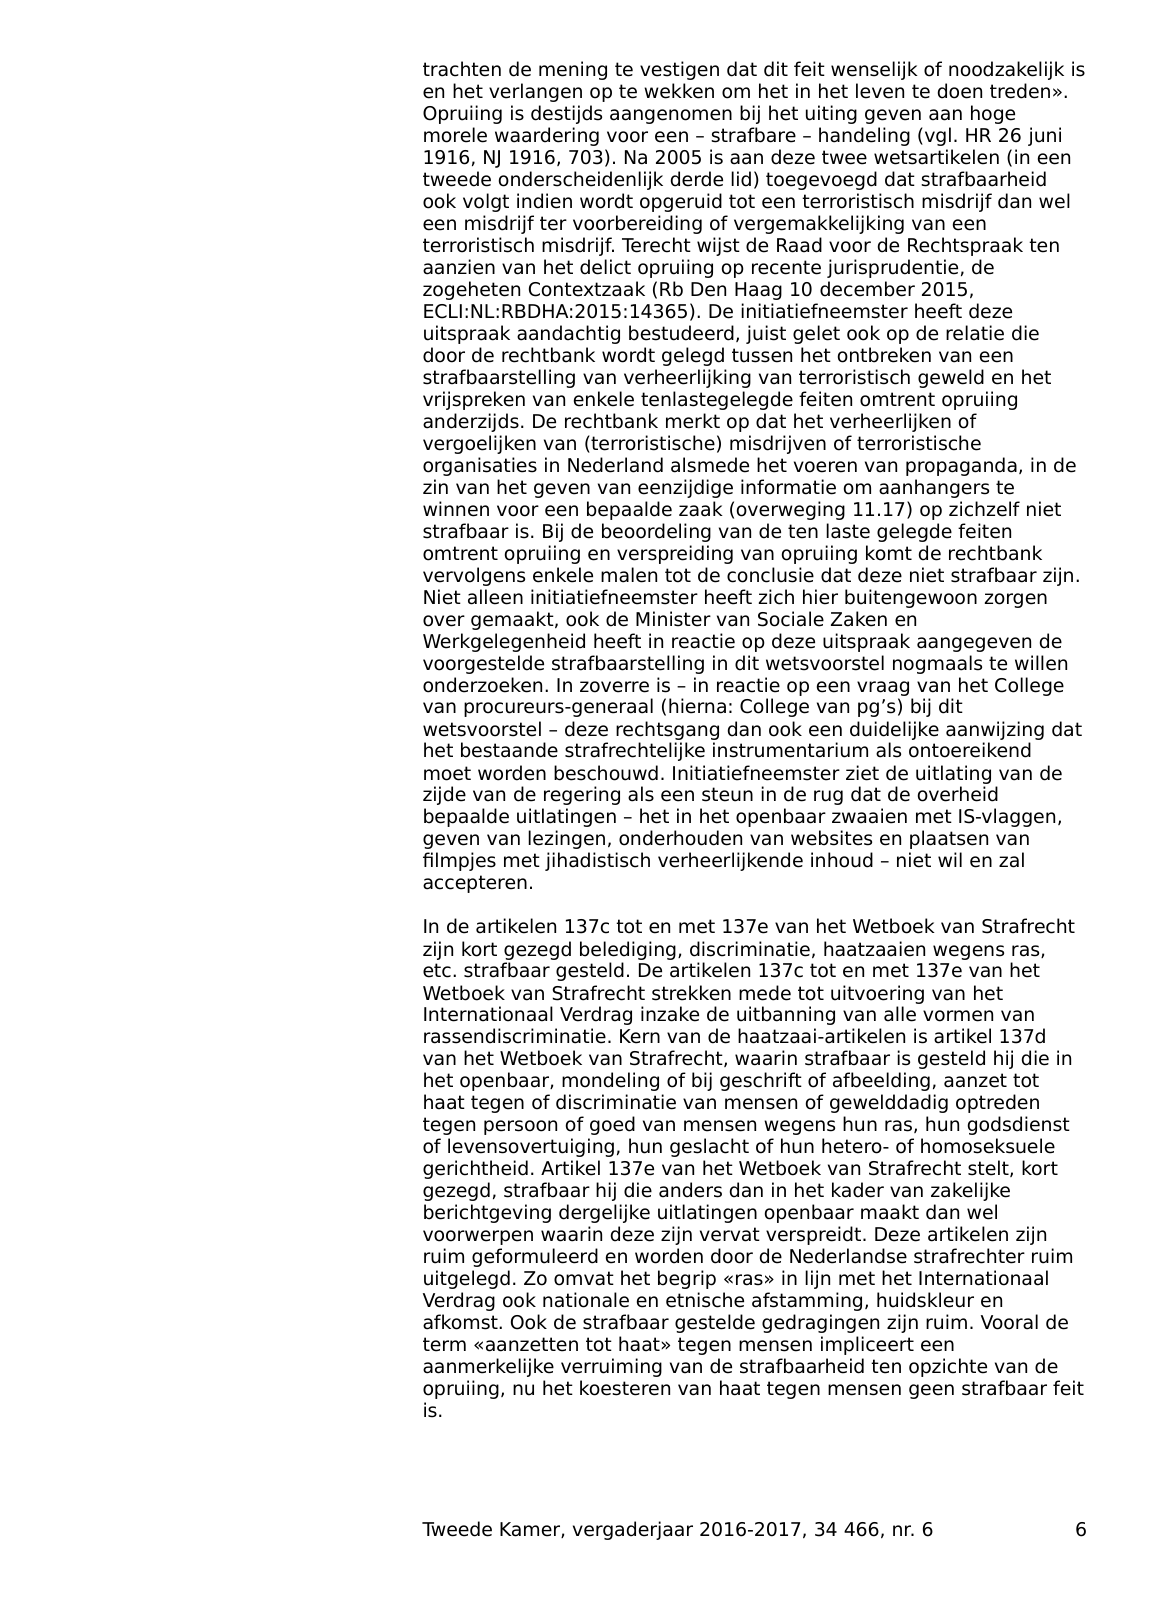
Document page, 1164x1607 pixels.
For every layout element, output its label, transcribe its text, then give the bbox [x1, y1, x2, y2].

text trachten de mening te vestigen dat dit feit wenselijk of noodzakelijk is en het verlangen op te wekken om het in het leven te doen treden». Opruiing is destijds aangenomen bij het uiting geven aan hoge morele waardering voor een – strafbare – handeling (vgl. HR 26 juni 1916, NJ 1916, 703). Na 2005 is aan deze twee wetsartikelen (in een tweede onderscheidenlijk derde lid) toegevoegd dat strafbaarheid ook volgt indien wordt opgeruid tot een terroristisch misdrijf dan wel een misdrijf ter voorbereiding of vergemakkelijking van een terroristisch misdrijf. Terecht wijst de Raad voor de Rechtspraak ten aanzien van het delict opruiing op recente jurisprudentie, de zogeheten Contextzaak (Rb Den Haag 10 december 2015, ECLI:NL:RBDHA:2015:14365). De initiatiefneemster heeft deze uitspraak aandachtig bestudeerd, juist gelet ook op de relatie die door de rechtbank wordt gelegd tussen het ontbreken van een strafbaarstelling van verheerlijking van terroristisch geweld en het vrijspreken van enkele tenlastegelegde feiten omtrent opruiing anderzijds. De rechtbank merkt op dat het verheerlijken of vergoelijken van (terroristische) misdrijven of terroristische organisaties in Nederland alsmede het voeren van propaganda, in de zin van het geven van eenzijdige informatie om aanhangers te winnen voor een bepaalde zaak (overweging 11.17) op zichzelf niet strafbaar is. Bij de beoordeling van de ten laste gelegde feiten omtrent opruiing en verspreiding van opruiing komt de rechtbank vervolgens enkele malen tot de conclusie dat deze niet strafbaar zijn. Niet alleen initiatiefneemster heeft zich hier buitengewoon zorgen over gemaakt, ook de Minister van Sociale Zaken en Werkgelegenheid heeft in reactie op deze uitspraak aangegeven de voorgestelde strafbaarstelling in dit wetsvoorstel nogmaals te willen onderzoeken. In zoverre is – in reactie op een vraag van het College van procureurs-generaal (hierna: College van pg’s) bij dit wetsvoorstel – deze rechtsgang dan ook een duidelijke aanwijzing dat het bestaande strafrechtelijke instrumentarium als ontoereikend moet worden beschouwd. Initiatiefneemster ziet de uitlating van de zijde van de regering als een steun in de rug dat de overheid bepaalde uitlatingen – het in het openbaar zwaaien met IS-vlaggen, geven van lezingen, onderhouden van websites en plaatsen van filmpjes met jihadistisch verheerlijkende inhoud – niet wil en zal accepteren. [422, 59, 1087, 894]
text In de artikelen 137c tot en met 137e van het Wetboek van Strafrecht zijn kort gezegd belediging, discriminatie, haatzaaien wegens ras, etc. strafbaar gesteld. De artikelen 137c tot en met 137e van het Wetboek van Strafrecht strekken mede tot uitvoering van het Internationaal Verdrag inzake de uitbanning van alle vormen van rassendiscriminatie. Kern van de haatzaai-artikelen is artikel 137d van het Wetboek van Strafrecht, waarin strafbaar is gesteld hij die in het openbaar, mondeling of bij geschrift of afbeelding, aanzet tot haat tegen of discriminatie van mensen of gewelddadig optreden tegen persoon of goed van mensen wegens hun ras, hun godsdienst of levensovertuiging, hun geslacht of hun hetero- of homoseksuele gerichtheid. Artikel 137e van het Wetboek van Strafrecht stelt, kort gezegd, strafbaar hij die anders dan in het kader van zakelijke berichtgeving dergelijke uitlatingen openbaar maakt dan wel voorwerpen waarin deze zijn vervat verspreidt. Deze artikelen zijn ruim geformuleerd en worden door de Nederlandse strafrechter ruim uitgelegd. Zo omvat het begrip «ras» in lijn met het Internationaal Verdrag ook nationale en etnische afstamming, huidskleur en afkomst. Ook de strafbaar gestelde gedragingen zijn ruim. Vooral de term «aanzetten tot haat» tegen mensen impliceert een aanmerkelijke verruiming van de strafbaarheid ten opzichte van de opruiing, nu het koesteren van haat tegen mensen geen strafbaar feit is. [422, 916, 1087, 1422]
